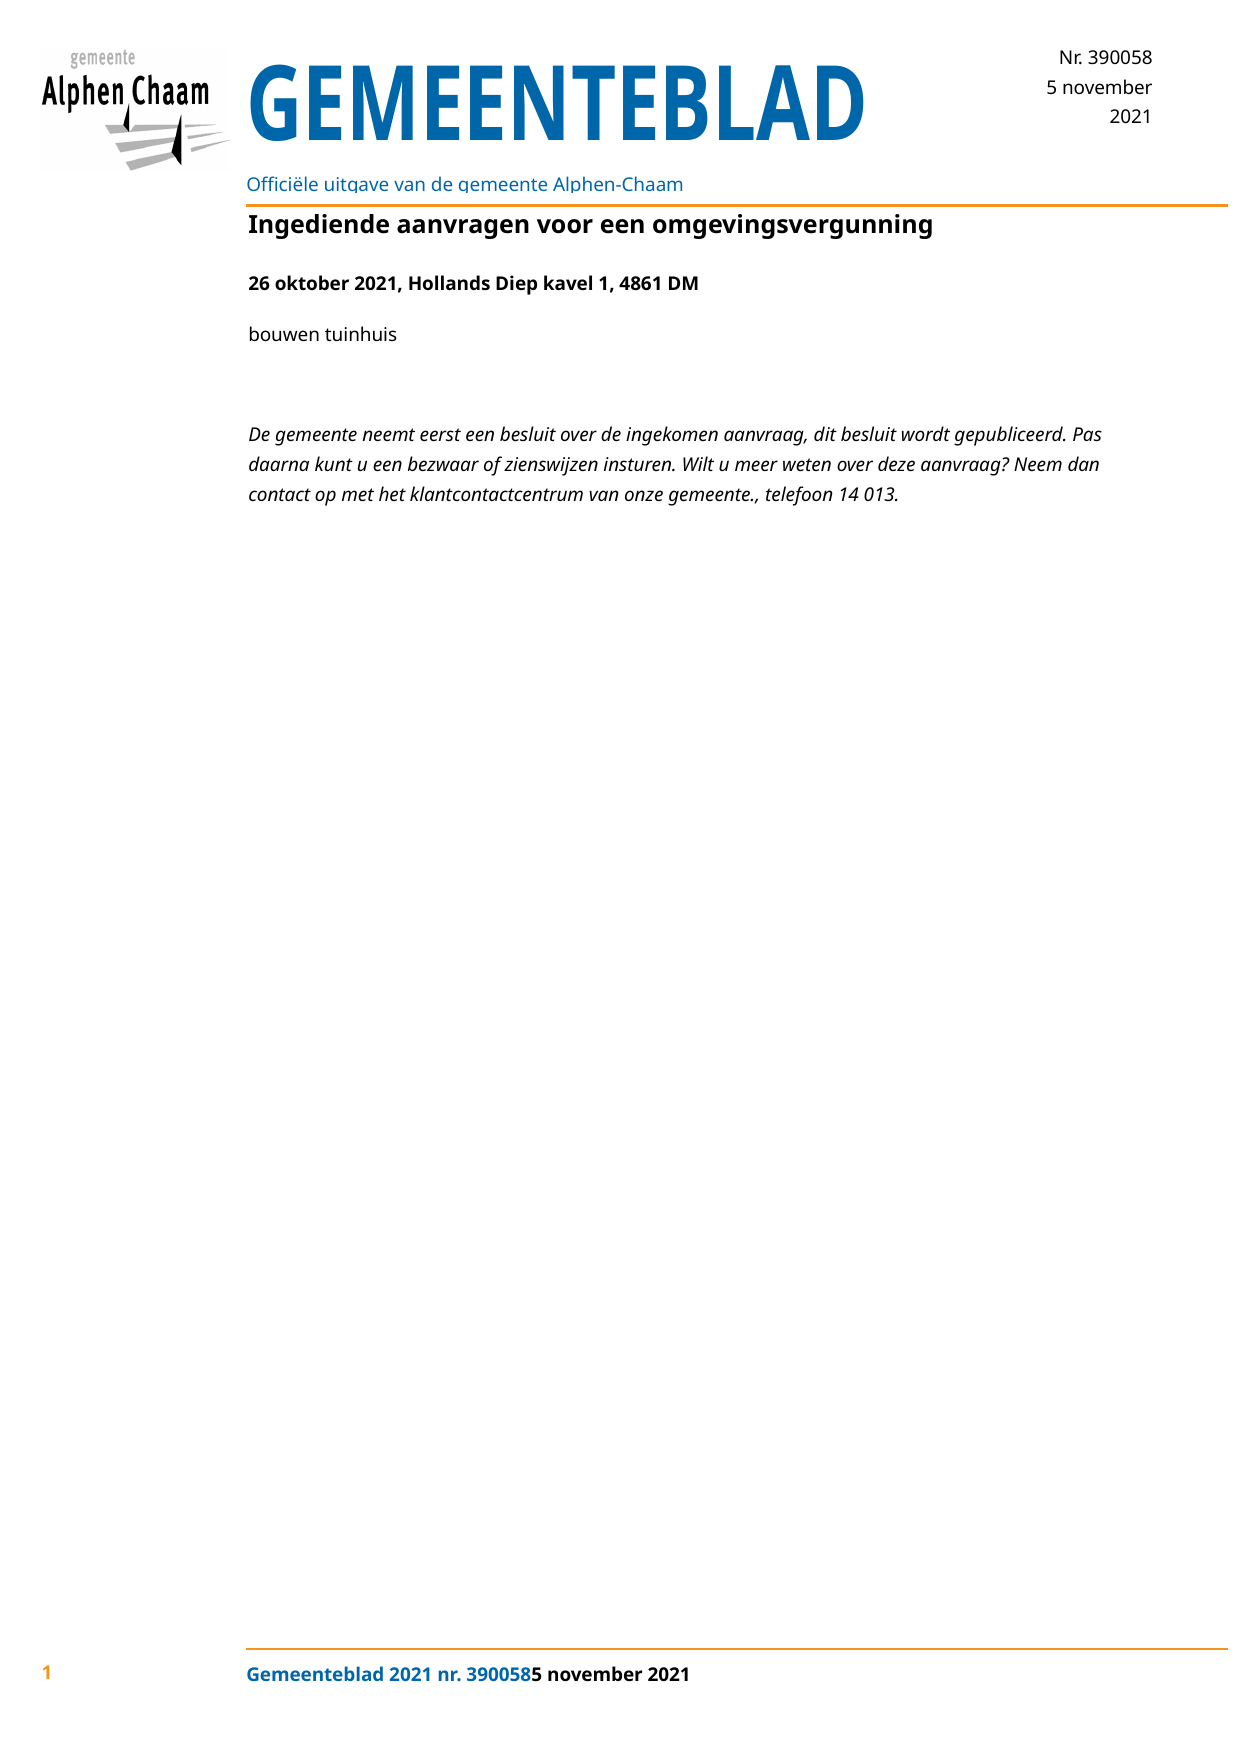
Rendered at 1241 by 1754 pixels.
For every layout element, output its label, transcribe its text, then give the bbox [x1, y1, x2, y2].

text bouwen tuinhuis [248, 321, 1152, 346]
text 26 oktober 2021, Hollands Diep kavel 1, 4861 DM [248, 270, 1152, 296]
text Ingediende aanvragen voor een omgevingsvergunning [248, 207, 1152, 241]
text De gemeente neemt eerst een besluit over de ingekomen aanvraag, dit besluit wordt gepubliceerd. Pas daarna kunt u een bezwaar of zienswijzen insturen. Wilt u meer weten over deze aanvraag? Neem dan contact op met het klantcontactcentrum van onze gemeente., telefoon 14 013. [248, 422, 1152, 506]
picture [41, 47, 231, 172]
